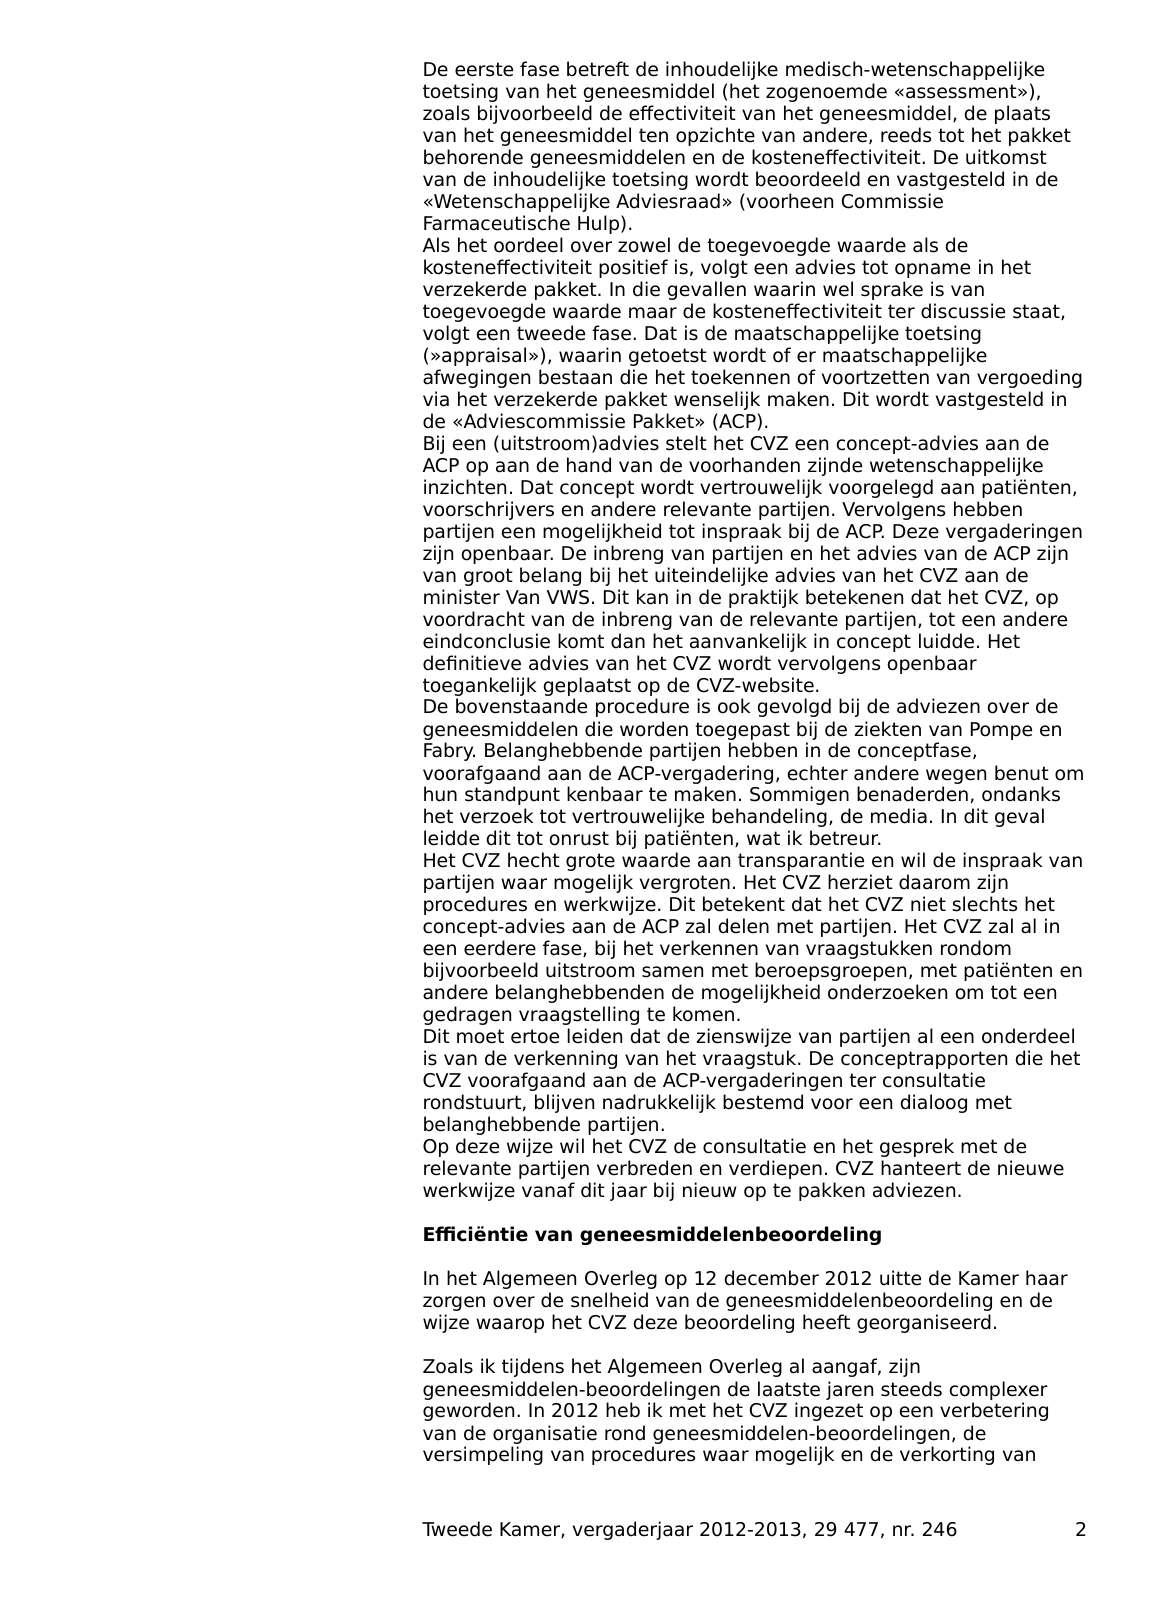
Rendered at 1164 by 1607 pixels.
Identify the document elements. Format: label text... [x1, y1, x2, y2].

text Op deze wijze wil het CVZ de consultatie en het gesprek met de relevante partijen verbreden en verdiepen. CVZ hanteert de nieuwe werkwijze vanaf dit jaar bij nieuw op te pakken adviezen. [422, 1136, 1087, 1202]
text Zoals ik tijdens het Algemeen Overleg al aangaf, zijn geneesmiddelen-beoordelingen de laatste jaren steeds complexer geworden. In 2012 heb ik met het CVZ ingezet op een verbetering van de organisatie rond geneesmiddelen-beoordelingen, de versimpeling van procedures waar mogelijk en de verkorting van [422, 1356, 1087, 1466]
text Bij een (uitstroom)advies stelt het CVZ een concept-advies aan de ACP op aan de hand van de voorhanden zijnde wetenschappelijke inzichten. Dat concept wordt vertrouwelijk voorgelegd aan patiënten, voorschrijvers en andere relevante partijen. Vervolgens hebben partijen een mogelijkheid tot inspraak bij de ACP. Deze vergaderingen zijn openbaar. De inbreng van partijen en het advies van de ACP zijn van groot belang bij het uiteindelijke advies van het CVZ aan de minister Van VWS. Dit kan in de praktijk betekenen dat het CVZ, op voordracht van de inbreng van de relevante partijen, tot een andere eindconclusie komt dan het aanvankelijk in concept luidde. Het definitieve advies van het CVZ wordt vervolgens openbaar toegankelijk geplaatst op de CVZ-website. [422, 433, 1087, 696]
text In het Algemeen Overleg op 12 december 2012 uitte de Kamer haar zorgen over de snelheid van de geneesmiddelenbeoordeling en de wijze waarop het CVZ deze beoordeling heeft georganiseerd. [422, 1268, 1087, 1334]
text Dit moet ertoe leiden dat de zienswijze van partijen al een onderdeel is van de verkenning van het vraagstuk. De conceptrapporten die het CVZ voorafgaand aan de ACP-vergaderingen ter consultatie rondstuurt, blijven nadrukkelijk bestemd voor een dialoog met belanghebbende partijen. [422, 1026, 1087, 1136]
text Als het oordeel over zowel de toegevoegde waarde als de kosteneffectiviteit positief is, volgt een advies tot opname in het verzekerde pakket. In die gevallen waarin wel sprake is van toegevoegde waarde maar de kosteneffectiviteit ter discussie staat, volgt een tweede fase. Dat is de maatschappelijke toetsing (»appraisal»), waarin getoetst wordt of er maatschappelijke afwegingen bestaan die het toekennen of voortzetten van vergoeding via het verzekerde pakket wenselijk maken. Dit wordt vastgesteld in de «Adviescommissie Pakket» (ACP). [422, 235, 1087, 433]
subtitle Efficiëntie van geneesmiddelenbeoordeling [422, 1224, 1087, 1246]
text Het CVZ hecht grote waarde aan transparantie en wil de inspraak van partijen waar mogelijk vergroten. Het CVZ herziet daarom zijn procedures en werkwijze. Dit betekent dat het CVZ niet slechts het concept-advies aan de ACP zal delen met partijen. Het CVZ zal al in een eerdere fase, bij het verkennen van vraagstukken rondom bijvoorbeeld uitstroom samen met beroepsgroepen, met patiënten en andere belanghebbenden de mogelijkheid onderzoeken om tot een gedragen vraagstelling te komen. [422, 850, 1087, 1026]
text De bovenstaande procedure is ook gevolgd bij de adviezen over de geneesmiddelen die worden toegepast bij de ziekten van Pompe en Fabry. Belanghebbende partijen hebben in de conceptfase, voorafgaand aan de ACP-vergadering, echter andere wegen benut om hun standpunt kenbaar te maken. Sommigen benaderden, ondanks het verzoek tot vertrouwelijke behandeling, de media. In dit geval leidde dit tot onrust bij patiënten, wat ik betreur. [422, 696, 1087, 850]
text De eerste fase betreft de inhoudelijke medisch-wetenschappelijke toetsing van het geneesmiddel (het zogenoemde «assessment»), zoals bijvoorbeeld de effectiviteit van het geneesmiddel, de plaats van het geneesmiddel ten opzichte van andere, reeds tot het pakket behorende geneesmiddelen en de kosteneffectiviteit. De uitkomst van de inhoudelijke toetsing wordt beoordeeld en vastgesteld in de «Wetenschappelijke Adviesraad» (voorheen Commissie Farmaceutische Hulp). [422, 59, 1087, 235]
